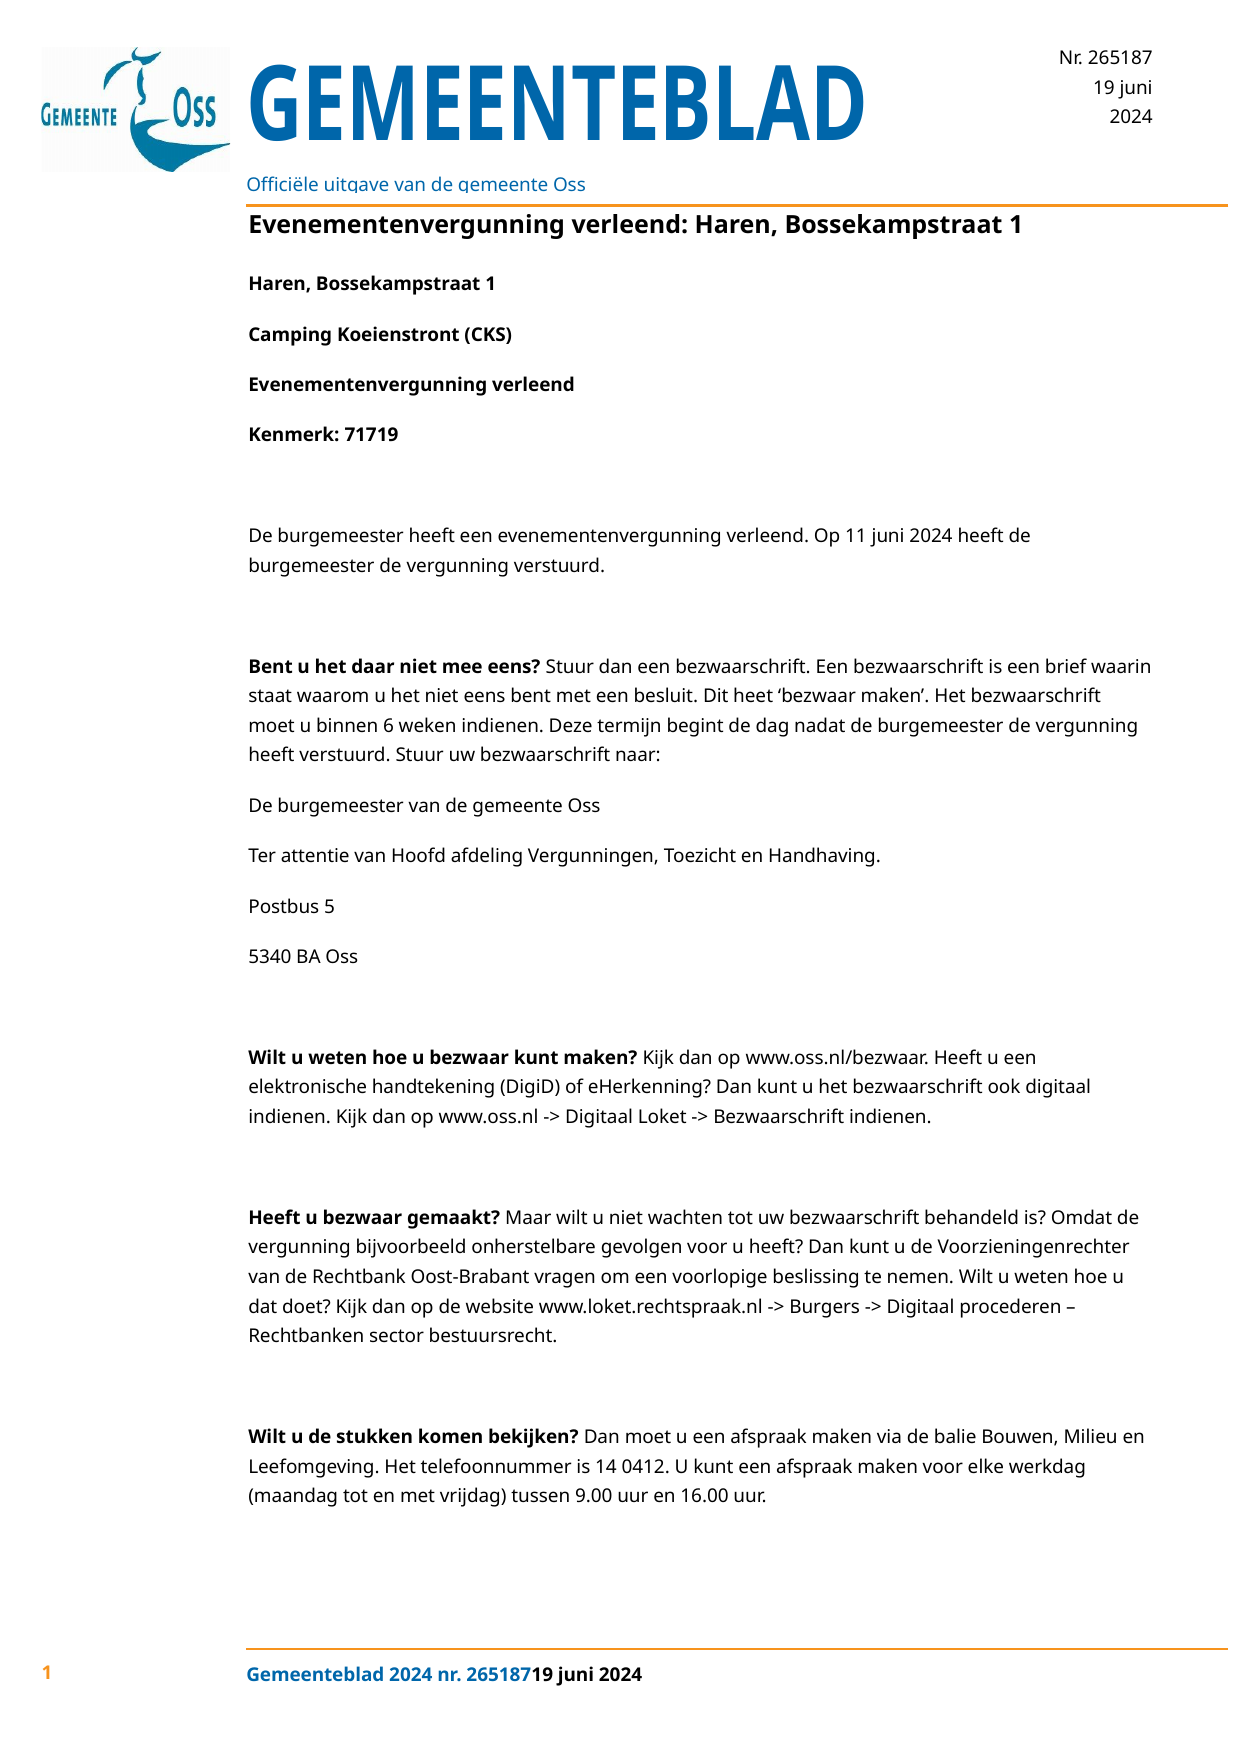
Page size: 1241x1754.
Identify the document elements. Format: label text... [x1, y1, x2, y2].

text Evenementenvergunning verleend: Haren, Bossekampstraat 1 [248, 207, 1152, 241]
text Postbus 5 [248, 893, 1152, 918]
text Heeft u bezwaar gemaakt? Maar wilt u niet wachten tot uw bezwaarschrift behandeld is? Omdat de vergunning bijvoorbeeld onherstelbare gevolgen voor u heeft? Dan kunt u de Voorzieningenrechter van de Rechtbank Oost-Brabant vragen om een voorlopige beslissing te nemen. Wilt u weten hoe u dat doet? Kijk dan op de website www.loket.rechtspraak.nl -> Burgers -> Digitaal procederen – Rechtbanken sector bestuursrecht. [248, 1204, 1152, 1348]
text Wilt u weten hoe u bezwaar kunt maken? Kijk dan op www.oss.nl/bezwaar. Heeft u een elektronische handtekening (DigiD) of eHerkenning? Dan kunt u het bezwaarschrift ook digitaal indienen. Kijk dan op www.oss.nl -> Digitaal Loket -> Bezwaarschrift indienen. [248, 1044, 1152, 1129]
text Ter attentie van Hoofd afdeling Vergunningen, Toezicht en Handhaving. [248, 842, 1152, 868]
text Camping Koeienstront (CKS) [248, 321, 1152, 346]
text Bent u het daar niet mee eens? Stuur dan een bezwaarschrift. Een bezwaarschrift is een brief waarin staat waarom u het niet eens bent met een besluit. Dit heet ‘bezwaar maken’. Het bezwaarschrift moet u binnen 6 weken indienen. Deze termijn begint de dag nadat de burgemeester de vergunning heeft verstuurd. Stuur uw bezwaarschrift naar: [248, 653, 1152, 767]
text Haren, Bossekampstraat 1 [248, 270, 1152, 296]
text Wilt u de stukken komen bekijken? Dan moet u een afspraak maken via de balie Bouwen, Milieu en Leefomgeving. Het telefoonnummer is 14 0412. U kunt een afspraak maken voor elke werkdag (maandag tot en met vrijdag) tussen 9.00 uur en 16.00 uur. [248, 1423, 1152, 1508]
text Evenementenvergunning verleend [248, 371, 1152, 397]
picture [41, 47, 231, 172]
text Kenmerk: 71719 [248, 422, 1152, 447]
text 5340 BA Oss [248, 943, 1152, 969]
text De burgemeester heeft een evenementenvergunning verleend. Op 11 juni 2024 heeft de burgemeester de vergunning verstuurd. [248, 522, 1152, 578]
text De burgemeester van de gemeente Oss [248, 792, 1152, 818]
